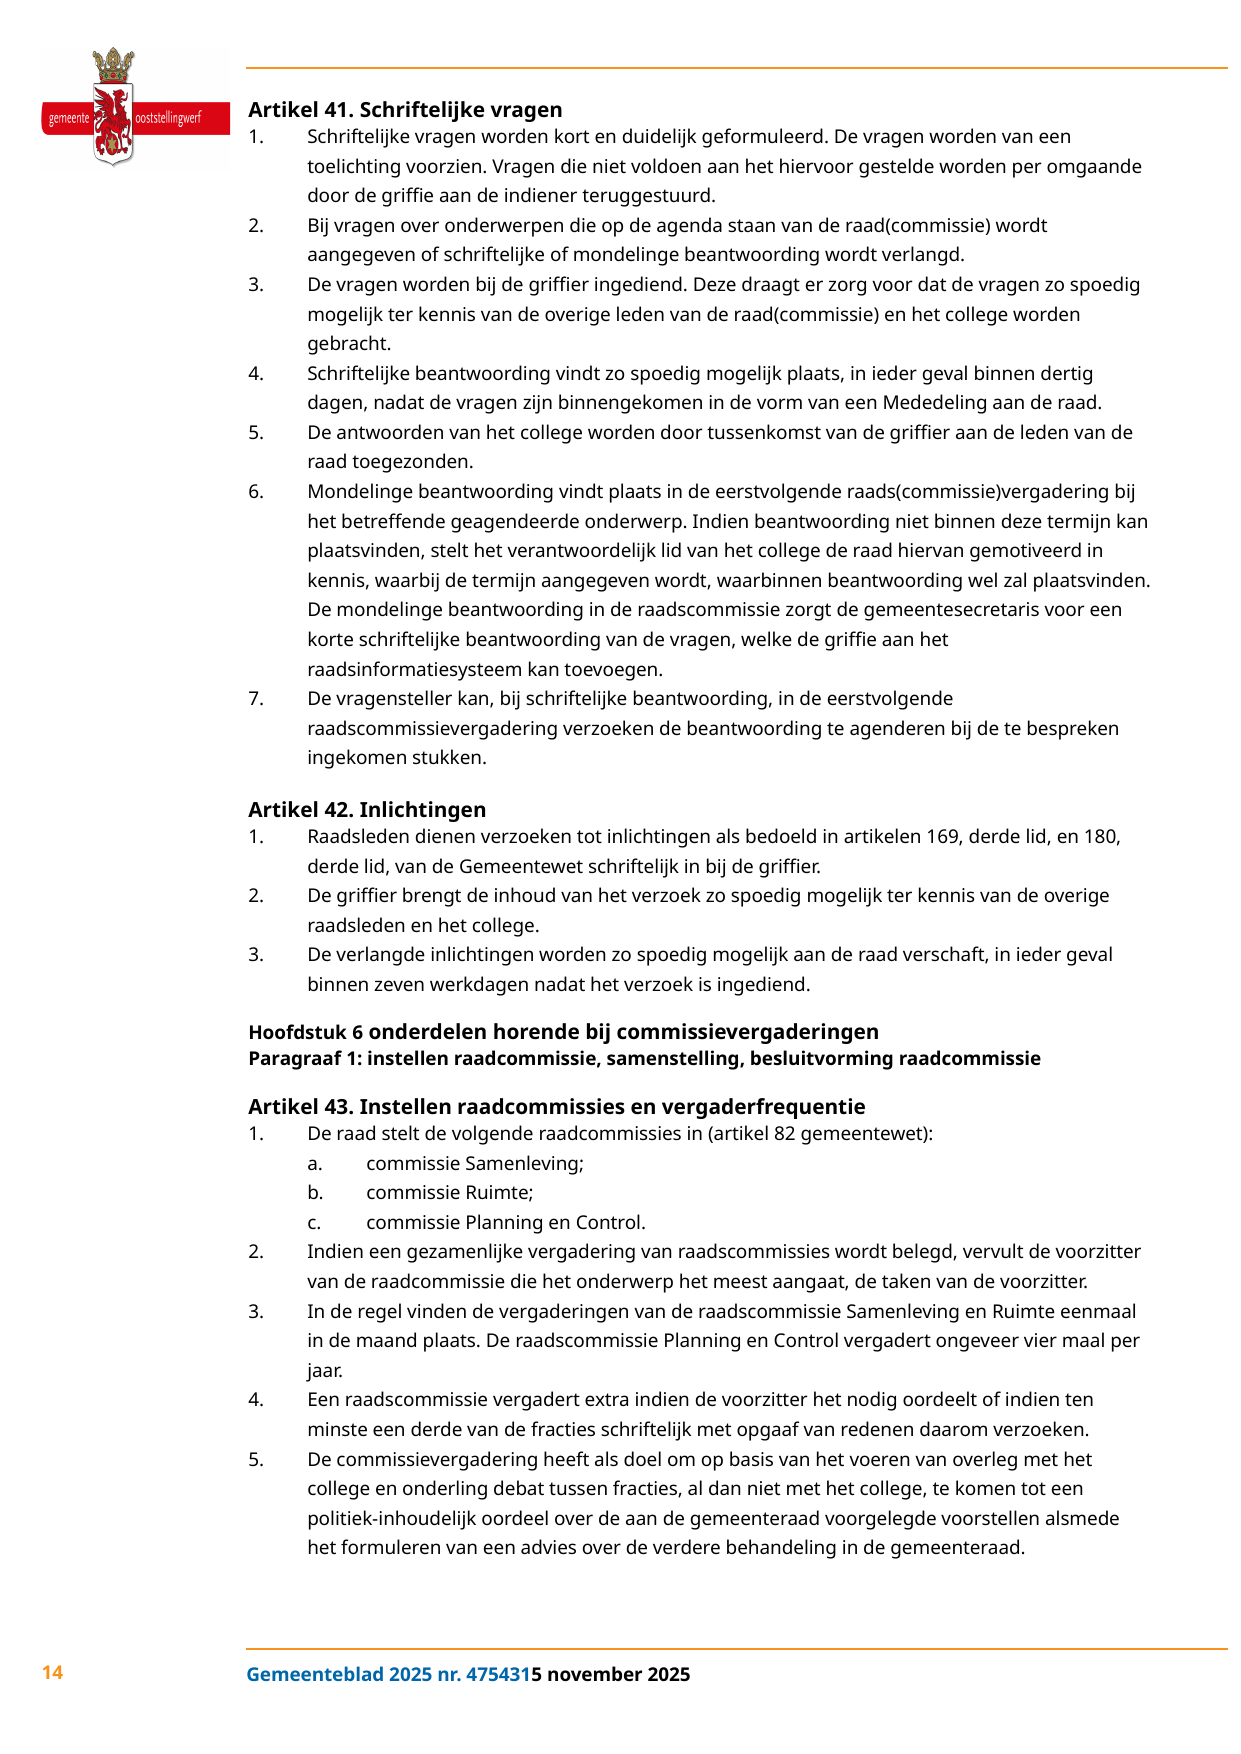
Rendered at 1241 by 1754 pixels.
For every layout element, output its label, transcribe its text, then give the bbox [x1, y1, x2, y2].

text Hoofdstuk 6 onderdelen horende bij commissievergaderingen [248, 1017, 1152, 1045]
list In de regel vinden de vergaderingen van de raadscommissie Samenleving en Ruimte eenmaal in de maand plaats. De raadscommissie Planning en Control vergadert ongeveer vier maal per jaar. [248, 1298, 1152, 1383]
list De commissievergadering heeft als doel om op basis van het voeren van overleg met het college en onderling debat tussen fracties, al dan niet met het college, te komen tot een politiek-inhoudelijk oordeel over de aan de gemeenteraad voorgelegde voorstellen alsmede het formuleren van een advies over de verdere behandeling in de gemeenteraad. [248, 1446, 1152, 1560]
picture [41, 47, 231, 172]
list De antwoorden van het college worden door tussenkomst van de griffier aan de leden van de raad toegezonden. [248, 419, 1152, 474]
list Schriftelijke vragen worden kort en duidelijk geformuleerd. De vragen worden van een toelichting voorzien. Vragen die niet voldoen aan het hiervoor gestelde worden per omgaande door de griffie aan de indiener teruggestuurd. [248, 123, 1152, 208]
list commissie Samenleving; [307, 1150, 1152, 1176]
list Indien een gezamenlijke vergadering van raadscommissies wordt belegd, vervult de voorzitter van de raadcommissie die het onderwerp het meest aangaat, de taken van de voorzitter. [248, 1239, 1152, 1294]
list Een raadscommissie vergadert extra indien de voorzitter het nodig oordeelt of indien ten minste een derde van de fracties schriftelijk met opgaaf van redenen daarom verzoeken. [248, 1387, 1152, 1442]
list commissie Planning en Control. [307, 1209, 1152, 1235]
text Artikel 41. Schriftelijke vragen [248, 95, 1152, 123]
text Paragraaf 1: instellen raadcommissie, samenstelling, besluitvorming raadcommissie [248, 1045, 1152, 1071]
list commissie Ruimte; [307, 1179, 1152, 1205]
list Raadsleden dienen verzoeken tot inlichtingen als bedoeld in artikelen 169, derde lid, en 180, derde lid, van de Gemeentewet schriftelijk in bij de griffier. [248, 823, 1152, 879]
list De verlangde inlichtingen worden zo spoedig mogelijk aan de raad verschaft, in ieder geval binnen zeven werkdagen nadat het verzoek is ingediend. [248, 942, 1152, 997]
text Artikel 43. Instellen raadcommissies en vergaderfrequentie [248, 1092, 1152, 1120]
list De vragensteller kan, bij schriftelijke beantwoording, in de eerstvolgende raadscommissievergadering verzoeken de beantwoording te agenderen bij de te bespreken ingekomen stukken. [248, 685, 1152, 770]
text Artikel 42. Inlichtingen [248, 795, 1152, 823]
list Schriftelijke beantwoording vindt zo spoedig mogelijk plaats, in ieder geval binnen dertig dagen, nadat de vragen zijn binnengekomen in de vorm van een Mededeling aan de raad. [248, 360, 1152, 415]
list De raad stelt de volgende raadcommissies in (artikel 82 gemeentewet): [248, 1120, 1152, 1146]
list De griffier brengt de inhoud van het verzoek zo spoedig mogelijk ter kennis van de overige raadsleden en het college. [248, 882, 1152, 938]
list Bij vragen over onderwerpen die op de agenda staan van de raad(commissie) wordt aangegeven of schriftelijke of mondelinge beantwoording wordt verlangd. [248, 212, 1152, 267]
list De vragen worden bij de griffier ingediend. Deze draagt er zorg voor dat de vragen zo spoedig mogelijk ter kennis van de overige leden van de raad(commissie) en het college worden gebracht. [248, 271, 1152, 356]
list Mondelinge beantwoording vindt plaats in de eerstvolgende raads(commissie)vergadering bij het betreffende geagendeerde onderwerp. Indien beantwoording niet binnen deze termijn kan plaatsvinden, stelt het verantwoordelijk lid van het college de raad hiervan gemotiveerd in kennis, waarbij de termijn aangegeven wordt, waarbinnen beantwoording wel zal plaatsvinden. De mondelinge beantwoording in de raadscommissie zorgt de gemeentesecretaris voor een korte schriftelijke beantwoording van de vragen, welke de griffie aan het raadsinformatiesysteem kan toevoegen. [248, 478, 1152, 681]
